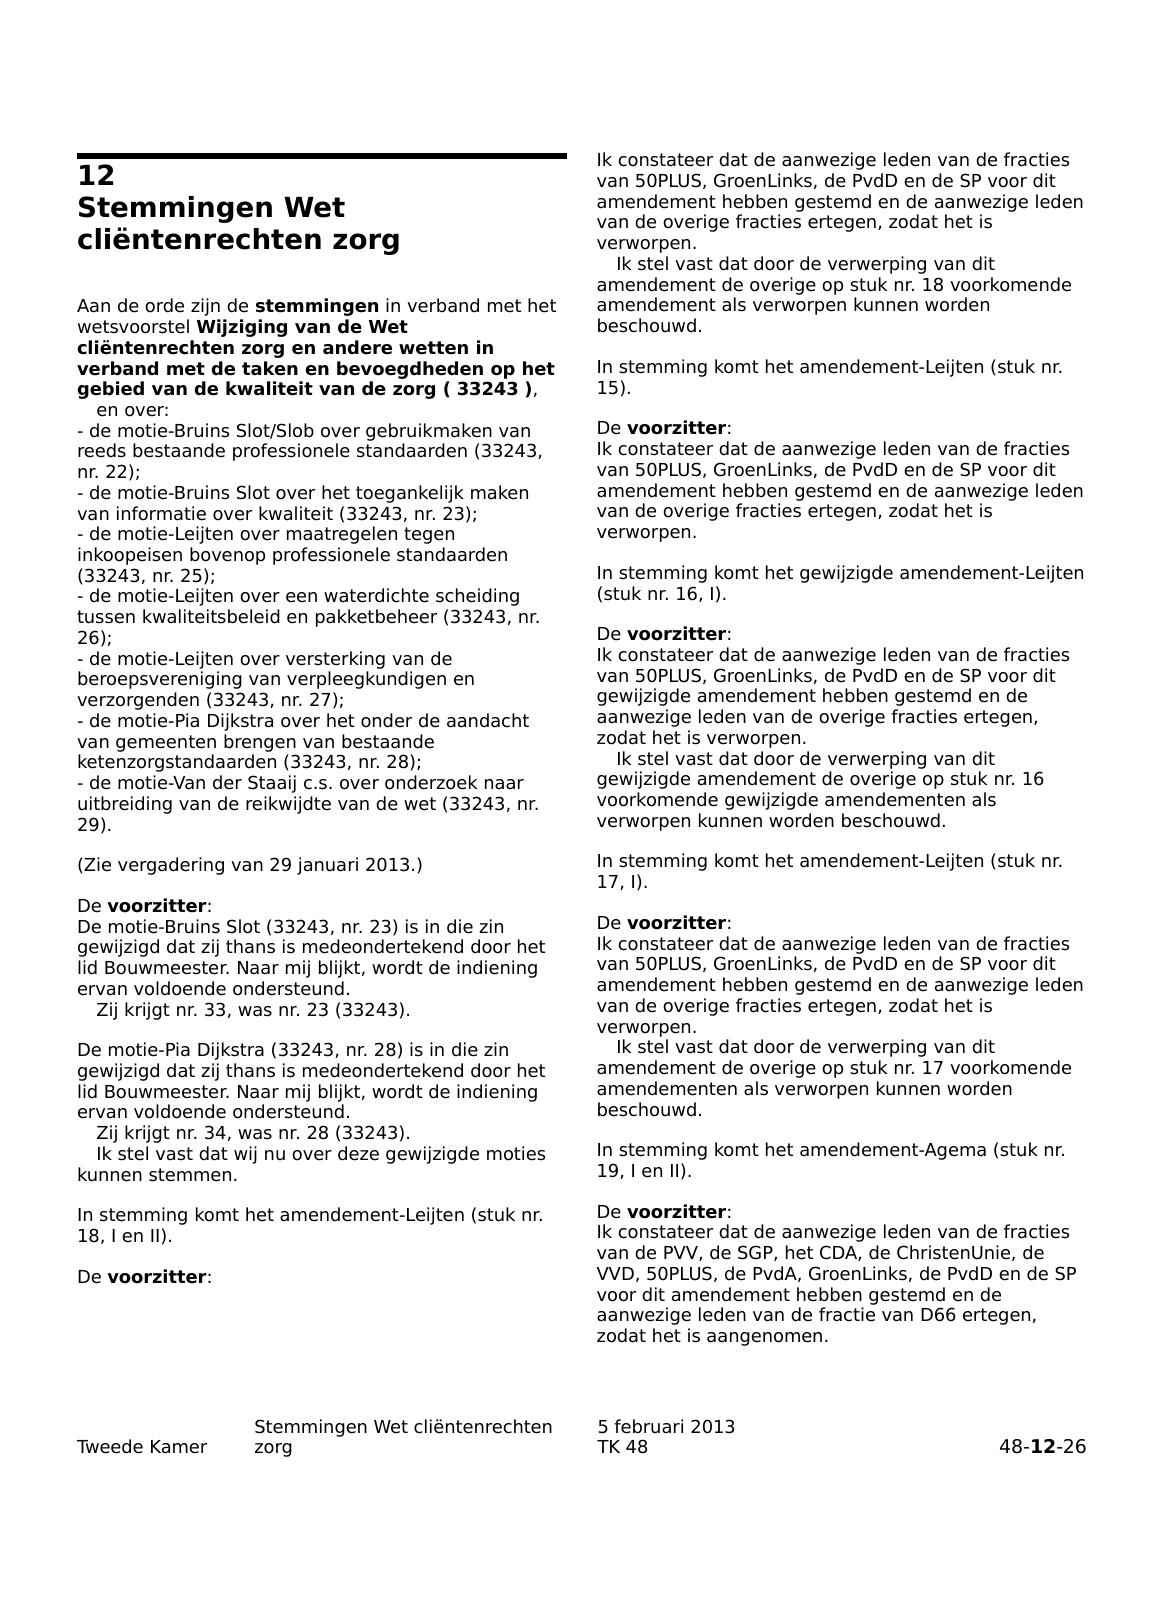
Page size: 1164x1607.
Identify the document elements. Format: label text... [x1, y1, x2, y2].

text Ik stel vast dat door de verwerping van dit amendement de overige op stuk nr. 17 voorkomende amendementen als verworpen kunnen worden beschouwd. [596, 1037, 1087, 1120]
text (Zie vergadering van 29 januari 2013.) [77, 855, 567, 876]
text - de motie-Van der Staaij c.s. over onderzoek naar uitbreiding van de reikwijdte van de wet (33243, nr. 29). [77, 773, 567, 835]
text - de motie-Leijten over maatregelen tegen inkoopeisen bovenop professionele standaarden (33243, nr. 25); [77, 524, 567, 586]
text De voorzitter: [77, 1267, 567, 1287]
text De voorzitter: [77, 896, 567, 917]
text De voorzitter: [596, 624, 1087, 645]
text Ik constateer dat de aanwezige leden van de fracties van 50PLUS, GroenLinks, de PvdD en de SP voor dit gewijzigde amendement hebben gestemd en de aanwezige leden van de overige fracties ertegen, zodat het is verworpen. [596, 645, 1087, 748]
text Ik stel vast dat door de verwerping van dit amendement de overige op stuk nr. 18 voorkomende amendement als verworpen kunnen worden beschouwd. [596, 254, 1087, 337]
text Ik constateer dat de aanwezige leden van de fracties van 50PLUS, GroenLinks, de PvdD en de SP voor dit amendement hebben gestemd en de aanwezige leden van de overige fracties ertegen, zodat het is verworpen. [596, 150, 1087, 254]
text Aan de orde zijn de stemmingen in verband met het wetsvoorstel Wijziging van de Wet cliëntenrechten zorg en andere wetten in verband met de taken en bevoegdheden op het gebied van de kwaliteit van de zorg ( 33243 ), [77, 296, 567, 400]
text en over: [77, 400, 567, 421]
text De voorzitter: [596, 913, 1087, 933]
text De voorzitter: [596, 418, 1087, 439]
text De voorzitter: [596, 1202, 1087, 1222]
text Ik stel vast dat door de verwerping van dit gewijzigde amendement de overige op stuk nr. 16 voorkomende gewijzigde amendementen als verworpen kunnen worden beschouwd. [596, 748, 1087, 831]
text Ik constateer dat de aanwezige leden van de fracties van 50PLUS, GroenLinks, de PvdD en de SP voor dit amendement hebben gestemd en de aanwezige leden van de overige fracties ertegen, zodat het is verworpen. [596, 439, 1087, 543]
text Ik constateer dat de aanwezige leden van de fracties van 50PLUS, GroenLinks, de PvdD en de SP voor dit amendement hebben gestemd en de aanwezige leden van de overige fracties ertegen, zodat het is verworpen. [596, 933, 1087, 1037]
text - de motie-Leijten over versterking van de beroepsvereniging van verpleegkundigen en verzorgenden (33243, nr. 27); [77, 648, 567, 711]
text In stemming komt het amendement-Agema (stuk nr. 19, I en II). [596, 1140, 1087, 1182]
text - de motie-Leijten over een waterdichte scheiding tussen kwaliteitsbeleid en pakketbeheer (33243, nr. 26); [77, 586, 567, 648]
text Zij krijgt nr. 33, was nr. 23 (33243). [77, 999, 567, 1020]
text De motie-Pia Dijkstra (33243, nr. 28) is in die zin gewijzigd dat zij thans is medeondertekend door het lid Bouwmeester. Naar mij blijkt, wordt de indiening ervan voldoende ondersteund. [77, 1040, 567, 1123]
text - de motie-Bruins Slot/Slob over gebruikmaken van reeds bestaande professionele standaarden (33243, nr. 22); [77, 421, 567, 483]
text Ik stel vast dat wij nu over deze gewijzigde moties kunnen stemmen. [77, 1144, 567, 1185]
text Ik constateer dat de aanwezige leden van de fracties van de PVV, de SGP, het CDA, de ChristenUnie, de VVD, 50PLUS, de PvdA, GroenLinks, de PvdD en de SP voor dit amendement hebben gestemd en de aanwezige leden van de fractie van D66 ertegen, zodat het is aangenomen. [596, 1222, 1087, 1347]
text - de motie-Pia Dijkstra over het onder de aandacht van gemeenten brengen van bestaande ketenzorgstandaarden (33243, nr. 28); [77, 711, 567, 773]
text - de motie-Bruins Slot over het toegankelijk maken van informatie over kwaliteit (33243, nr. 23); [77, 483, 567, 524]
text In stemming komt het amendement-Leijten (stuk nr. 18, I en II). [77, 1205, 567, 1247]
text In stemming komt het gewijzigde amendement-Leijten (stuk nr. 16, I). [596, 563, 1087, 604]
text In stemming komt het amendement-Leijten (stuk nr. 17, I). [596, 851, 1087, 893]
title 12 Stemmingen Wet cliëntenrechten zorg [77, 159, 567, 256]
text In stemming komt het amendement-Leijten (stuk nr. 15). [596, 357, 1087, 398]
text De motie-Bruins Slot (33243, nr. 23) is in die zin gewijzigd dat zij thans is medeondertekend door het lid Bouwmeester. Naar mij blijkt, wordt de indiening ervan voldoende ondersteund. [77, 917, 567, 999]
text Zij krijgt nr. 34, was nr. 28 (33243). [77, 1123, 567, 1144]
